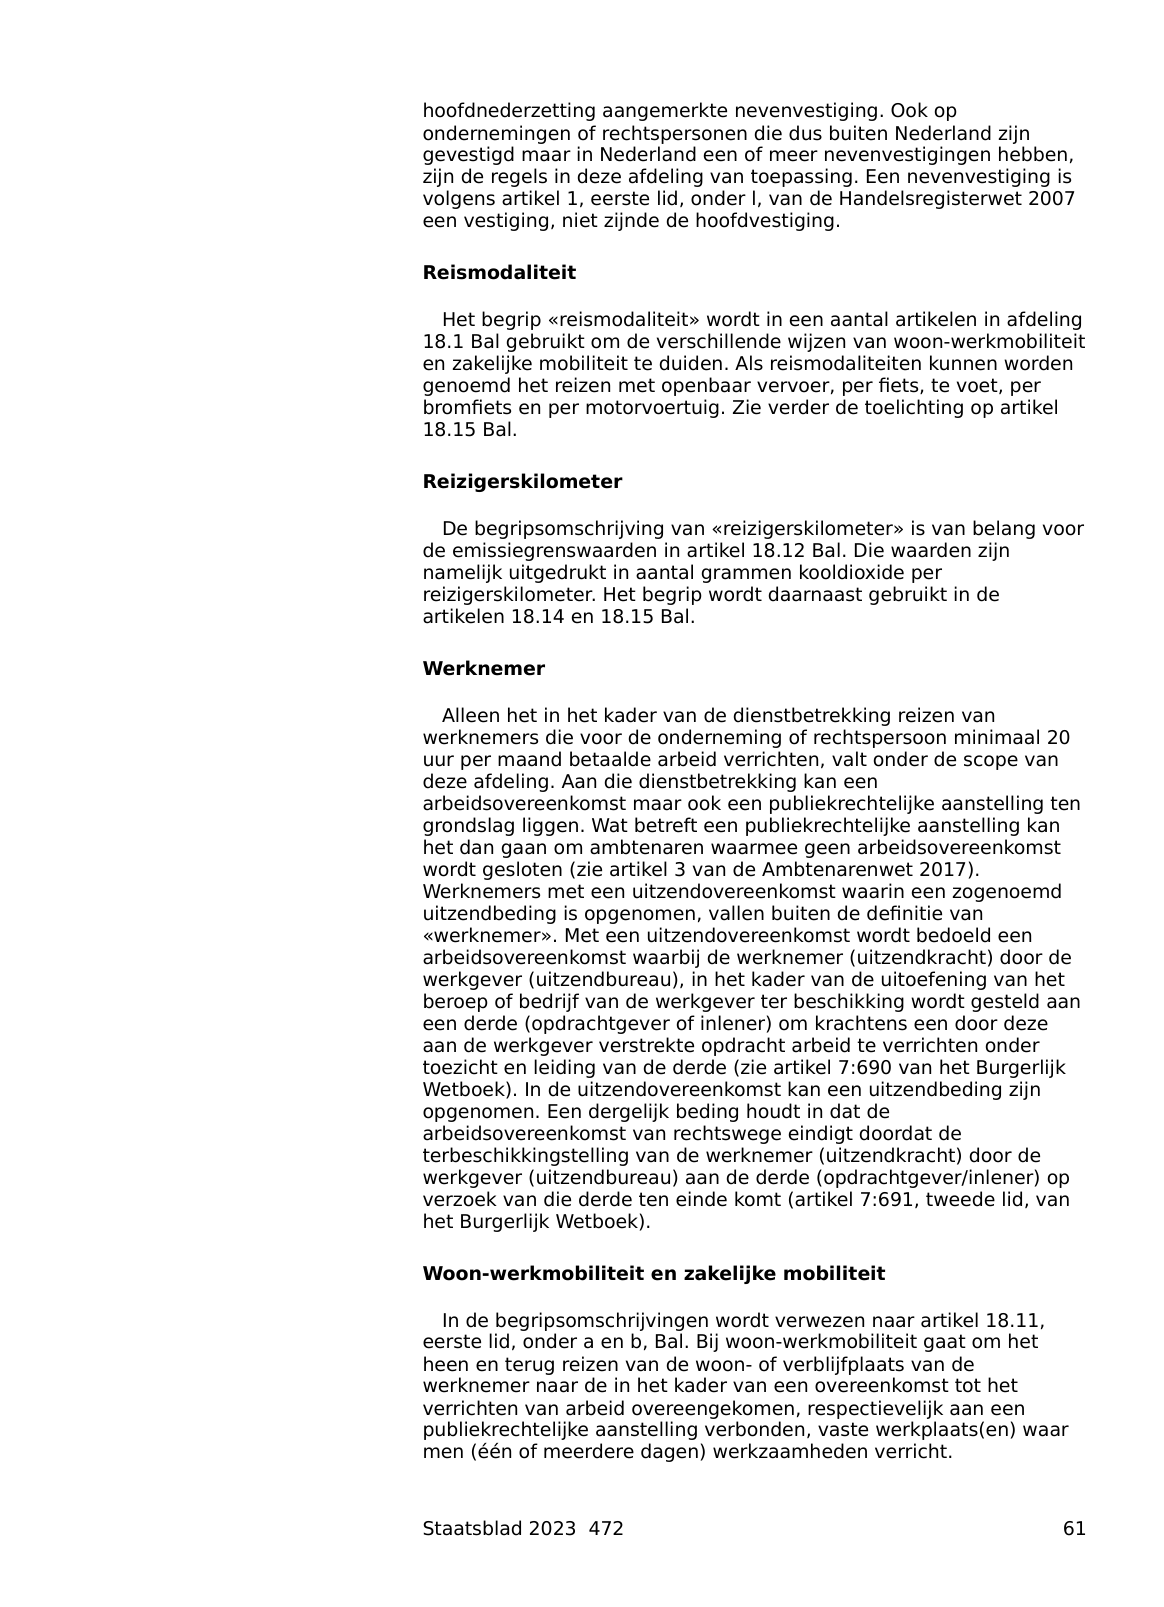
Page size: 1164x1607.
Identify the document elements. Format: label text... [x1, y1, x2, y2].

subtitle Werknemer [422, 658, 1087, 680]
subtitle Woon-werkmobiliteit en zakelijke mobiliteit [422, 1262, 1087, 1284]
text In de begripsomschrijvingen wordt verwezen naar artikel 18.11, eerste lid, onder a en b, Bal. Bij woon-werkmobiliteit gaat om het heen en terug reizen van de woon- of verblijfplaats van de werknemer naar de in het kader van een overeenkomst tot het verrichten van arbeid overeengekomen, respectievelijk aan een publiekrechtelijke aanstelling verbonden, vaste werkplaats(en) waar men (één of meerdere dagen) werkzaamheden verricht. [422, 1309, 1087, 1463]
text Het begrip «reismodaliteit» wordt in een aantal artikelen in afdeling 18.1 Bal gebruikt om de verschillende wijzen van woon-werkmobiliteit en zakelijke mobiliteit te duiden. Als reismodaliteiten kunnen worden genoemd het reizen met openbaar vervoer, per fiets, te voet, per bromfiets en per motorvoertuig. Zie verder de toelichting op artikel 18.15 Bal. [422, 309, 1087, 441]
text hoofdnederzetting aangemerkte nevenvestiging. Ook op ondernemingen of rechtspersonen die dus buiten Nederland zijn gevestigd maar in Nederland een of meer nevenvestigingen hebben, zijn de regels in deze afdeling van toepassing. Een nevenvestiging is volgens artikel 1, eerste lid, onder l, van de Handelsregisterwet 2007 een vestiging, niet zijnde de hoofdvestiging. [422, 100, 1087, 232]
text Alleen het in het kader van de dienstbetrekking reizen van werknemers die voor de onderneming of rechtspersoon minimaal 20 uur per maand betaalde arbeid verrichten, valt onder de scope van deze afdeling. Aan die dienstbetrekking kan een arbeidsovereenkomst maar ook een publiekrechtelijke aanstelling ten grondslag liggen. Wat betreft een publiekrechtelijke aanstelling kan het dan gaan om ambtenaren waarmee geen arbeidsovereenkomst wordt gesloten (zie artikel 3 van de Ambtenarenwet 2017). Werknemers met een uitzendovereenkomst waarin een zogenoemd uitzendbeding is opgenomen, vallen buiten de definitie van «werknemer». Met een uitzendovereenkomst wordt bedoeld een arbeidsovereenkomst waarbij de werknemer (uitzendkracht) door de werkgever (uitzendbureau), in het kader van de uitoefening van het beroep of bedrijf van de werkgever ter beschikking wordt gesteld aan een derde (opdrachtgever of inlener) om krachtens een door deze aan de werkgever verstrekte opdracht arbeid te verrichten onder toezicht en leiding van de derde (zie artikel 7:690 van het Burgerlijk Wetboek). In de uitzendovereenkomst kan een uitzendbeding zijn opgenomen. Een dergelijk beding houdt in dat de arbeidsovereenkomst van rechtswege eindigt doordat de terbeschikkingstelling van de werknemer (uitzendkracht) door de werkgever (uitzendbureau) aan de derde (opdrachtgever/inlener) op verzoek van die derde ten einde komt (artikel 7:691, tweede lid, van het Burgerlijk Wetboek). [422, 705, 1087, 1232]
subtitle Reismodaliteit [422, 262, 1087, 284]
subtitle Reizigerskilometer [422, 471, 1087, 493]
text De begripsomschrijving van «reizigerskilometer» is van belang voor de emissiegrenswaarden in artikel 18.12 Bal. Die waarden zijn namelijk uitgedrukt in aantal grammen kooldioxide per reizigerskilometer. Het begrip wordt daarnaast gebruikt in de artikelen 18.14 en 18.15 Bal. [422, 518, 1087, 628]
